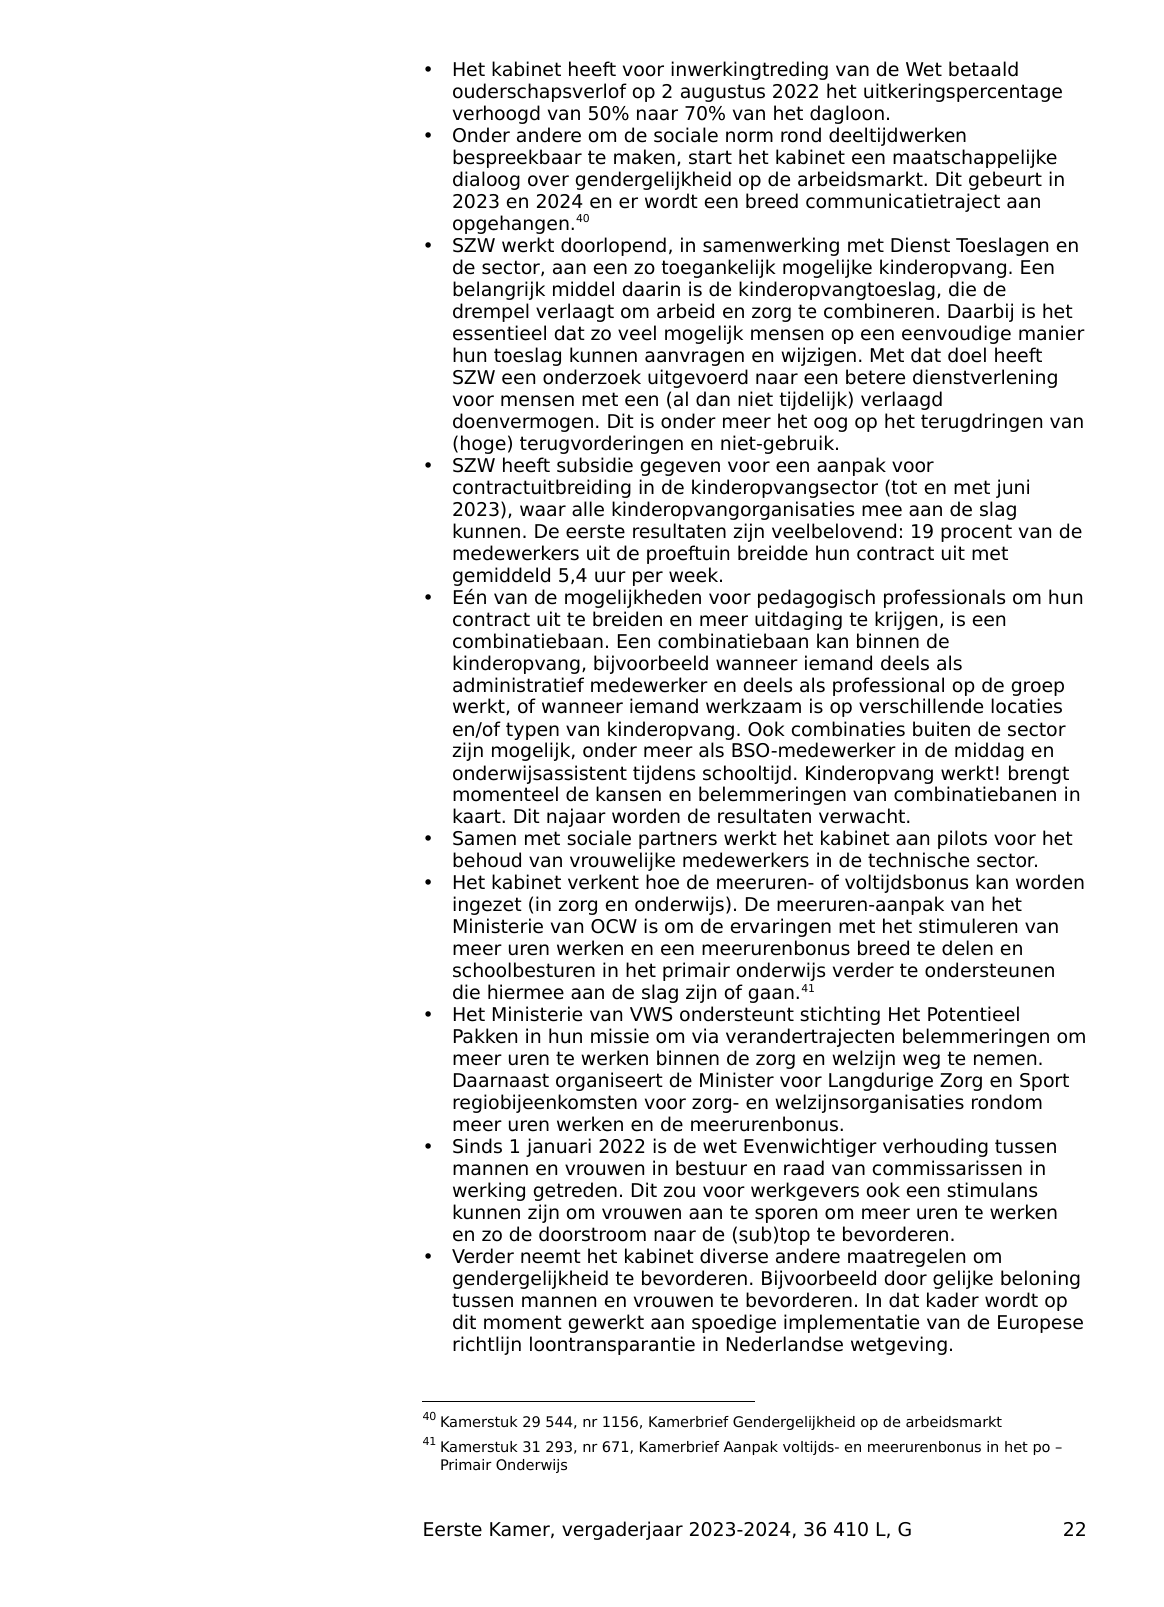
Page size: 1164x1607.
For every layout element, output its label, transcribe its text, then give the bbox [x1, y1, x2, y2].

text • Het kabinet verkent hoe de meeruren- of voltijdsbonus kan worden ingezet (in zorg en onderwijs). De meeruren-aanpak van het Ministerie van OCW is om de ervaringen met het stimuleren van meer uren werken en een meerurenbonus breed te delen en schoolbesturen in het primair onderwijs verder te ondersteunen die hiermee aan de slag zijn of gaan. [422, 872, 1087, 1004]
text • Het Ministerie van VWS ondersteunt stichting Het Potentieel Pakken in hun missie om via verandertrajecten belemmeringen om meer uren te werken binnen de zorg en welzijn weg te nemen. Daarnaast organiseert de Minister voor Langdurige Zorg en Sport regiobijeenkomsten voor zorg- en welzijnsorganisaties rondom meer uren werken en de meerurenbonus. [422, 1004, 1087, 1136]
text • Het kabinet heeft voor inwerkingtreding van de Wet betaald ouderschapsverlof op 2 augustus 2022 het uitkeringspercentage verhoogd van 50% naar 70% van het dagloon. [422, 59, 1087, 125]
text Kamerstuk 31 293, nr 671, Kamerbrief Aanpak voltijds- en meerurenbonus in het po – Primair Onderwijs [422, 1435, 1087, 1474]
text • SZW heeft subsidie gegeven voor een aanpak voor contractuitbreiding in de kinderopvangsector (tot en met juni 2023), waar alle kinderopvangorganisaties mee aan de slag kunnen. De eerste resultaten zijn veelbelovend: 19 procent van de medewerkers uit de proeftuin breidde hun contract uit met gemiddeld 5,4 uur per week. [422, 455, 1087, 587]
text • Eén van de mogelijkheden voor pedagogisch professionals om hun contract uit te breiden en meer uitdaging te krijgen, is een combinatiebaan. Een combinatiebaan kan binnen de kinderopvang, bijvoorbeeld wanneer iemand deels als administratief medewerker en deels als professional op de groep werkt, of wanneer iemand werkzaam is op verschillende locaties en/of typen van kinderopvang. Ook combinaties buiten de sector zijn mogelijk, onder meer als BSO-medewerker in de middag en onderwijsassistent tijdens schooltijd. Kinderopvang werkt! brengt momenteel de kansen en belemmeringen van combinatiebanen in kaart. Dit najaar worden de resultaten verwacht. [422, 587, 1087, 828]
text • Verder neemt het kabinet diverse andere maatregelen om gendergelijkheid te bevorderen. Bijvoorbeeld door gelijke beloning tussen mannen en vrouwen te bevorderen. In dat kader wordt op dit moment gewerkt aan spoedige implementatie van de Europese richtlijn loontransparantie in Nederlandse wetgeving. [422, 1246, 1087, 1356]
text • Sinds 1 januari 2022 is de wet Evenwichtiger verhouding tussen mannen en vrouwen in bestuur en raad van commissarissen in werking getreden. Dit zou voor werkgevers ook een stimulans kunnen zijn om vrouwen aan te sporen om meer uren te werken en zo de doorstroom naar de (sub)top te bevorderen. [422, 1136, 1087, 1246]
text • Onder andere om de sociale norm rond deeltijdwerken bespreekbaar te maken, start het kabinet een maatschappelijke dialoog over gendergelijkheid op de arbeidsmarkt. Dit gebeurt in 2023 en 2024 en er wordt een breed communicatietraject aan opgehangen. [422, 125, 1087, 235]
text • SZW werkt doorlopend, in samenwerking met Dienst Toeslagen en de sector, aan een zo toegankelijk mogelijke kinderopvang. Een belangrijk middel daarin is de kinderopvangtoeslag, die de drempel verlaagt om arbeid en zorg te combineren. Daarbij is het essentieel dat zo veel mogelijk mensen op een eenvoudige manier hun toeslag kunnen aanvragen en wijzigen. Met dat doel heeft SZW een onderzoek uitgevoerd naar een betere dienstverlening voor mensen met een (al dan niet tijdelijk) verlaagd doenvermogen. Dit is onder meer het oog op het terugdringen van (hoge) terugvorderingen en niet-gebruik. [422, 235, 1087, 455]
text • Samen met sociale partners werkt het kabinet aan pilots voor het behoud van vrouwelijke medewerkers in de technische sector. [422, 828, 1087, 872]
text Kamerstuk 29 544, nr 1156, Kamerbrief Gendergelijkheid op de arbeidsmarkt [422, 1410, 1087, 1432]
